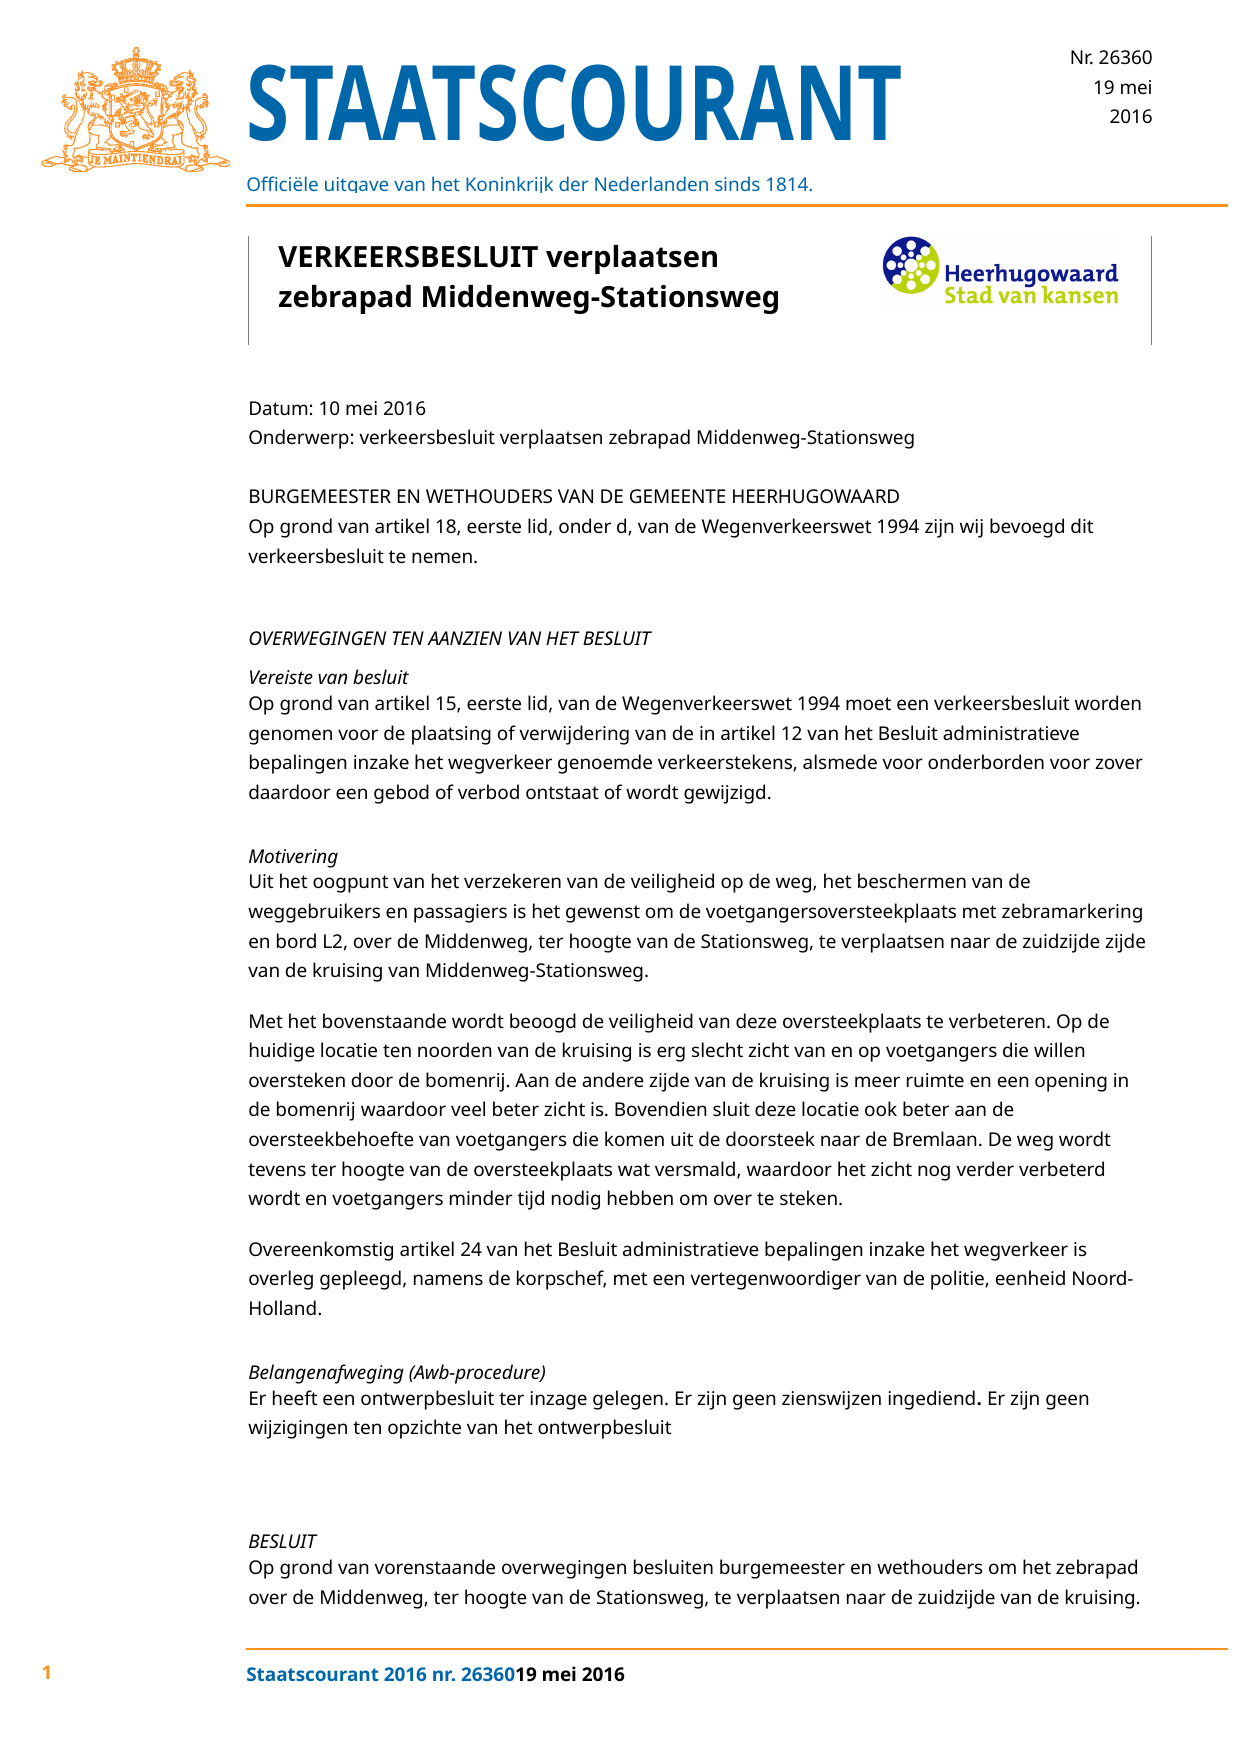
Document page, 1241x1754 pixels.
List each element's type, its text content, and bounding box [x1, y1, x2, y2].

text BESLUIT [248, 1529, 1152, 1554]
picture [882, 236, 1119, 310]
text Belangenafweging (Awb-procedure) [248, 1359, 1152, 1385]
text Overeenkomstig artikel 24 van het Besluit administratieve bepalingen inzake het wegverkeer is overleg gepleegd, namens de korpschef, met een vertegenwoordiger van de politie, eenheid Noord-Holland. [248, 1236, 1152, 1321]
text Vereiste van besluit [248, 664, 1152, 690]
table_header VERKEERSBESLUIT verplaatsen zebrapad Middenweg-Stationsweg [249, 236, 850, 345]
text Motivering [248, 843, 1152, 869]
picture [41, 47, 231, 172]
text OVERWEGINGEN TEN AANZIEN VAN HET BESLUIT [248, 625, 1152, 651]
table_header [850, 236, 882, 309]
table_header [850, 310, 1151, 345]
text Op grond van artikel 15, eerste lid, van de Wegenverkeerswet 1994 moet een verkeersbesluit worden genomen voor de plaatsing of verwijdering van de in artikel 12 van het Besluit administratieve bepalingen inzake het wegverkeer genoemde verkeerstekens, alsmede voor onderborden voor zover daardoor een gebod of verbod ontstaat of wordt gewijzigd. [248, 690, 1152, 805]
text Datum: 10 mei 2016 [248, 395, 1152, 421]
text Met het bovenstaande wordt beoogd de veiligheid van deze oversteekplaats te verbeteren. Op de huidige locatie ten noorden van de kruising is erg slecht zicht van en op voetgangers die willen oversteken door de bomenrij. Aan de andere zijde van de kruising is meer ruimte en een opening in de bomenrij waardoor veel beter zicht is. Bovendien sluit deze locatie ook beter aan de oversteekbehoefte van voetgangers die komen uit de doorsteek naar de Bremlaan. De weg wordt tevens ter hoogte van de oversteekplaats wat versmald, waardoor het zicht nog verder verbeterd wordt en voetgangers minder tijd nodig hebben om over te steken. [248, 1008, 1152, 1211]
text BURGEMEESTER EN WETHOUDERS VAN DE GEMEENTE HEERHUGOWAARD [248, 484, 1152, 509]
text Uit het oogpunt van het verzekeren van de veiligheid op de weg, het beschermen van de weggebruikers en passagiers is het gewenst om de voetgangersoversteekplaats met zebramarkering en bord L2, over de Middenweg, ter hoogte van de Stationsweg, te verplaatsen naar de zuidzijde zijde van de kruising van Middenweg-Stationsweg. [248, 869, 1152, 983]
text Op grond van vorenstaande overwegingen besluiten burgemeester en wethouders om het zebrapad over de Middenweg, ter hoogte van de Stationsweg, te verplaatsen naar de zuidzijde van de kruising. [248, 1554, 1152, 1610]
table_header [1119, 236, 1151, 309]
text Op grond van artikel 18, eerste lid, onder d, van de Wegenverkeerswet 1994 zijn wij bevoegd dit verkeersbesluit te nemen. [248, 513, 1152, 569]
text Er heeft een ontwerpbesluit ter inzage gelegen. Er zijn geen zienswijzen ingediend. Er zijn geen wijzigingen ten opzichte van het ontwerpbesluit [248, 1385, 1152, 1440]
text Onderwerp: verkeersbesluit verplaatsen zebrapad Middenweg-Stationsweg [248, 424, 1152, 450]
